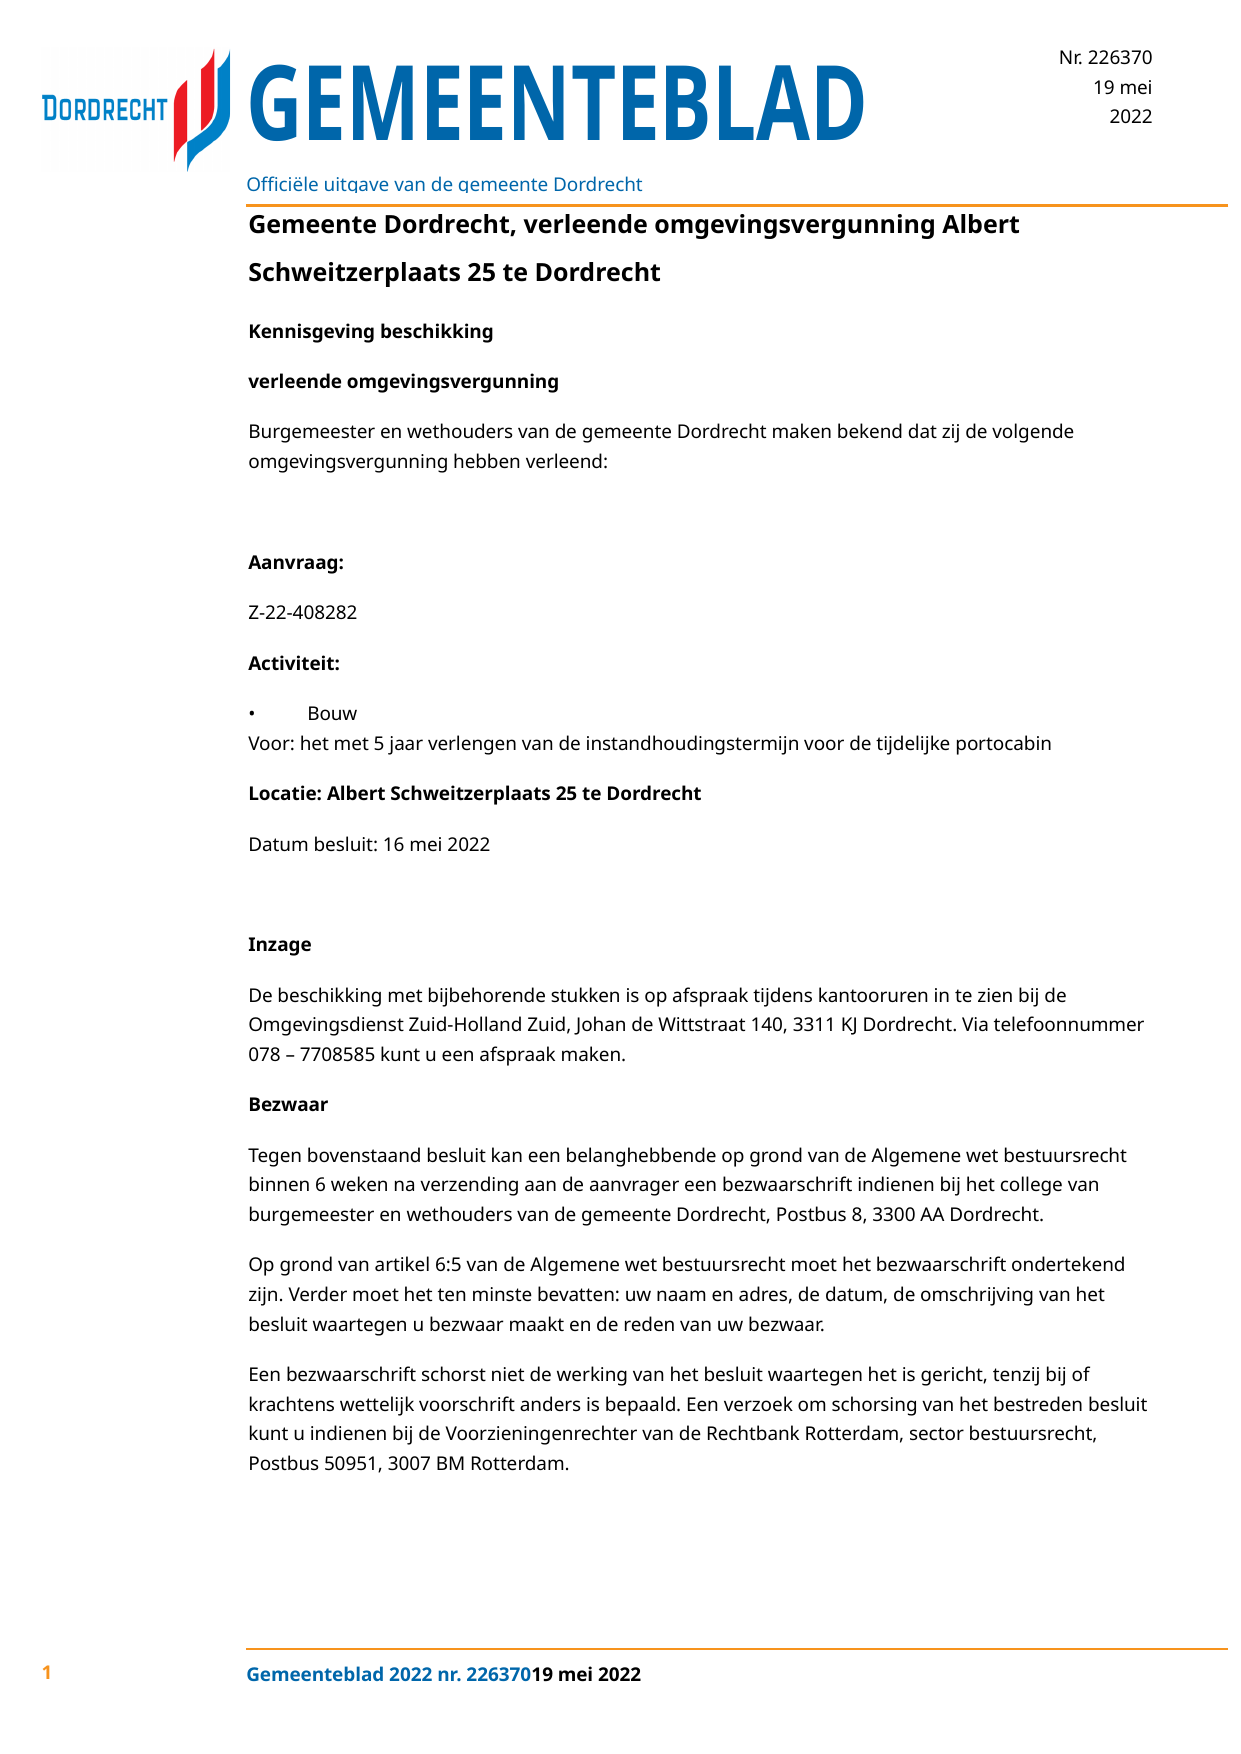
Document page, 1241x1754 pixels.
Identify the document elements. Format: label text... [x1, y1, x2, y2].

text Locatie: Albert Schweitzerplaats 25 te Dordrecht [248, 780, 1152, 806]
text De beschikking met bijbehorende stukken is op afspraak tijdens kantooruren in te zien bij de Omgevingsdienst Zuid-Holland Zuid, Johan de Wittstraat 140, 3311 KJ Dordrecht. Via telefoonnummer 078 – 7708585 kunt u een afspraak maken. [248, 982, 1152, 1067]
text Tegen bovenstaand besluit kan een belanghebbende op grond van de Algemene wet bestuursrecht binnen 6 weken na verzending aan de aanvrager een bezwaarschrift indienen bij het college van burgemeester en wethouders van de gemeente Dordrecht, Postbus 8, 3300 AA Dordrecht. [248, 1142, 1152, 1227]
text Kennisgeving beschikking [248, 318, 1152, 344]
text Op grond van artikel 6:5 van de Algemene wet bestuursrecht moet het bezwaarschrift ondertekend zijn. Verder moet het ten minste bevatten: uw naam en adres, de datum, de omschrijving van het besluit waartegen u bezwaar maakt en de reden van uw bezwaar. [248, 1252, 1152, 1337]
text Inzage [248, 932, 1152, 957]
list Bouw [248, 700, 1152, 726]
text verleende omgevingsvergunning [248, 368, 1152, 394]
text Bezwaar [248, 1092, 1152, 1117]
text Gemeente Dordrecht, verleende omgevingsvergunning Albert Schweitzerplaats 25 te Dordrecht [248, 207, 1152, 288]
text Activiteit: [248, 650, 1152, 676]
text Z-22-408282 [248, 599, 1152, 625]
text Aanvraag: [248, 549, 1152, 575]
picture [41, 47, 231, 172]
text Een bezwaarschrift schorst niet de werking van het besluit waartegen het is gericht, tenzij bij of krachtens wettelijk voorschrift anders is bepaald. Een verzoek om schorsing van het bestreden besluit kunt u indienen bij de Voorzieningenrechter van de Rechtbank Rotterdam, sector bestuursrecht, Postbus 50951, 3007 BM Rotterdam. [248, 1361, 1152, 1476]
text Burgemeester en wethouders van de gemeente Dordrecht maken bekend dat zij de volgende omgevingsvergunning hebben verleend: [248, 419, 1152, 474]
text Voor: het met 5 jaar verlengen van de instandhoudingstermijn voor de tijdelijke portocabin [248, 730, 1152, 756]
text Datum besluit: 16 mei 2022 [248, 831, 1152, 857]
